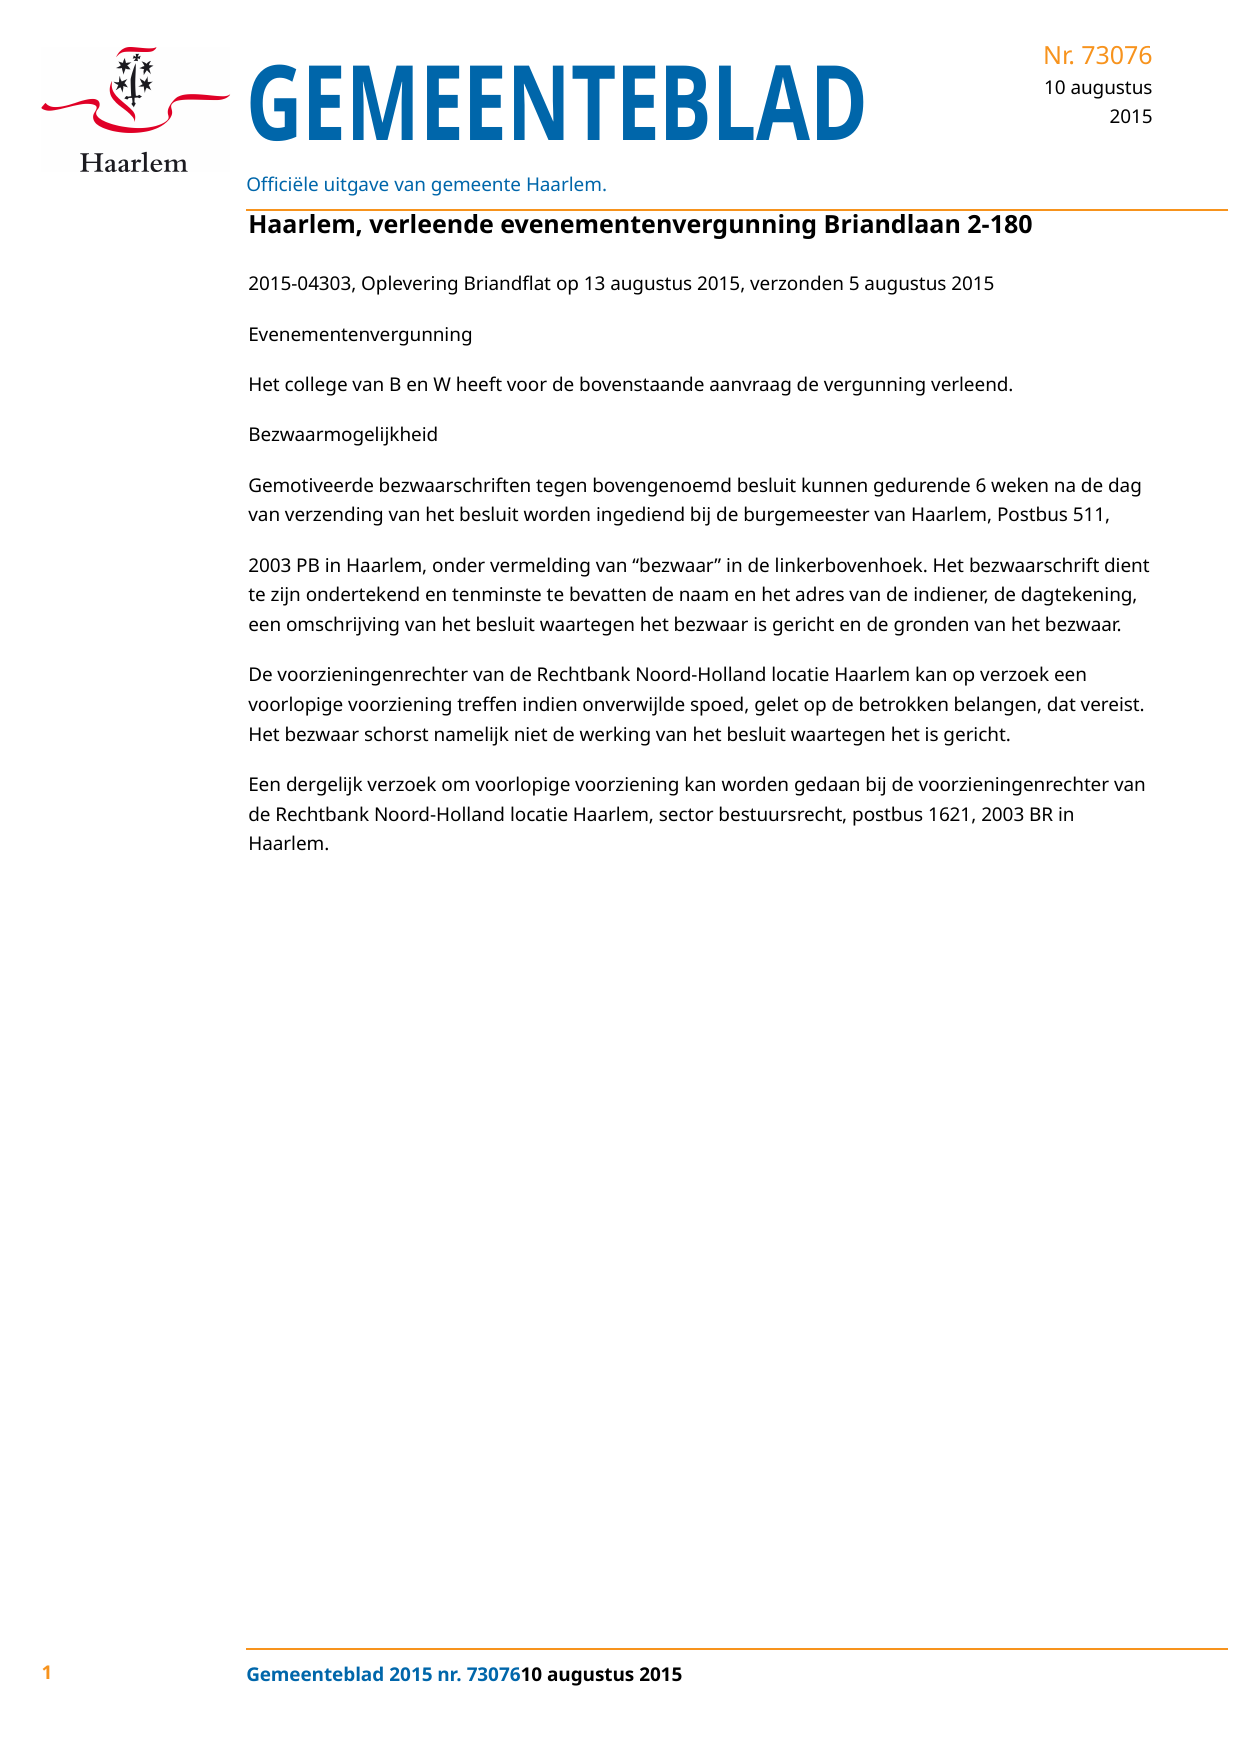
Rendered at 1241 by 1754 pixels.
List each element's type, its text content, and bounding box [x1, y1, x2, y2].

text 2015-04303, Oplevering Briandflat op 13 augustus 2015, verzonden 5 augustus 2015 [248, 270, 1152, 296]
picture [41, 47, 231, 172]
text Haarlem, verleende evenementenvergunning Briandlaan 2-180 [248, 211, 1152, 241]
text Gemotiveerde bezwaarschriften tegen bovengenoemd besluit kunnen gedurende 6 weken na de dag van verzending van het besluit worden ingediend bij de burgemeester van Haarlem, Postbus 511, [248, 472, 1152, 527]
text 2003 PB in Haarlem, onder vermelding van “bezwaar” in de linkerbovenhoek. Het bezwaarschrift dient te zijn ondertekend en tenminste te bevatten de naam en het adres van de indiener, de dagtekening, een omschrijving van het besluit waartegen het bezwaar is gericht en de gronden van het bezwaar. [248, 552, 1152, 637]
text De voorzieningenrechter van de Rechtbank Noord-Holland locatie Haarlem kan op verzoek een voorlopige voorziening treffen indien onverwijlde spoed, gelet op de betrokken belangen, dat vereist. Het bezwaar schorst namelijk niet de werking van het besluit waartegen het is gericht. [248, 662, 1152, 746]
text Een dergelijk verzoek om voorlopige voorziening kan worden gedaan bij de voorzieningenrechter van de Rechtbank Noord-Holland locatie Haarlem, sector bestuursrecht, postbus 1621, 2003 BR in Haarlem. [248, 771, 1152, 856]
text Het college van B en W heeft voor de bovenstaande aanvraag de vergunning verleend. [248, 371, 1152, 397]
text Bezwaarmogelijkheid [248, 422, 1152, 447]
text Evenementenvergunning [248, 321, 1152, 346]
